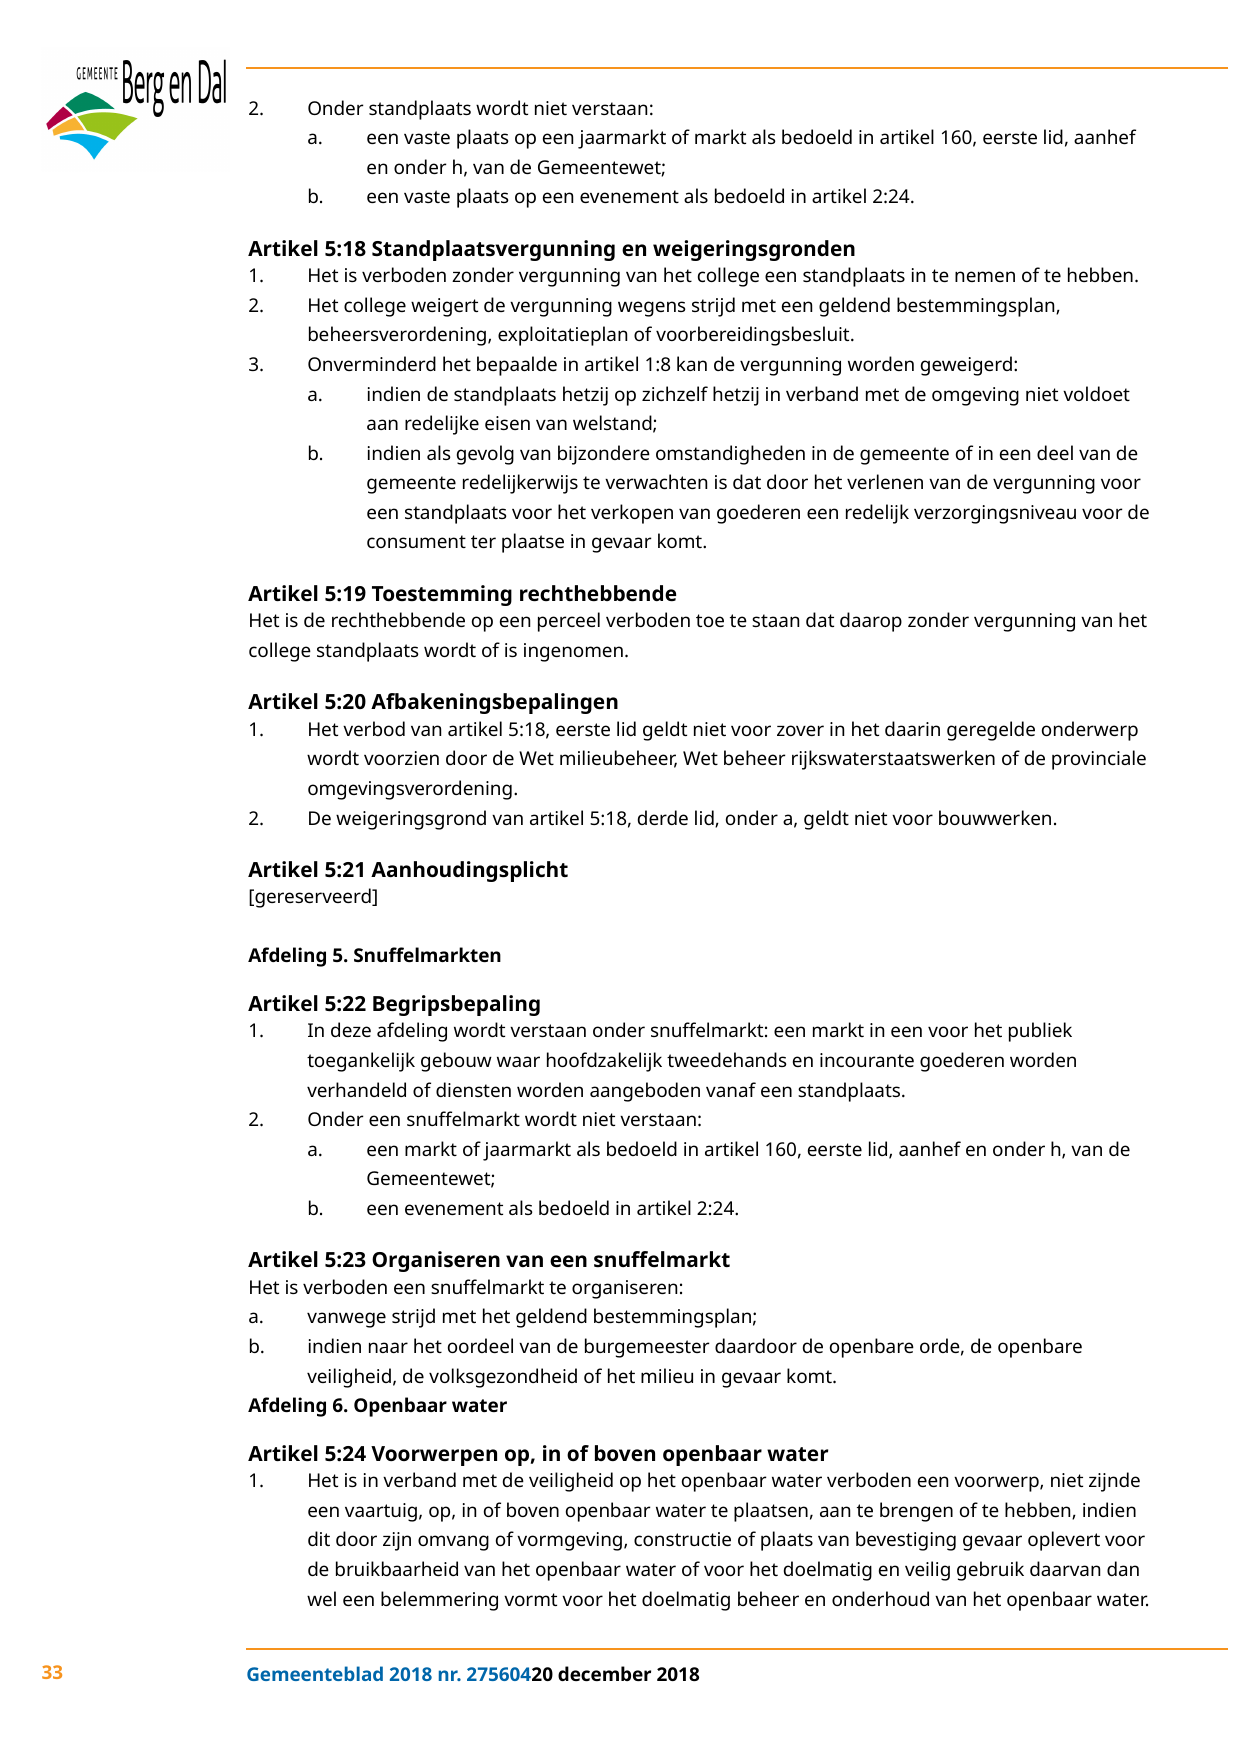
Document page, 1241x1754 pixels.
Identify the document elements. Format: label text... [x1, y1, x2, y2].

text Artikel 5:20 Afbakeningsbepalingen [248, 687, 1152, 716]
list Het college weigert de vergunning wegens strijd met een geldend bestemmingsplan, beheersverordening, exploitatieplan of voorbereidingsbesluit. [248, 292, 1152, 347]
list een markt of jaarmarkt als bedoeld in artikel 160, eerste lid, aanhef en onder h, van de Gemeentewet; [307, 1136, 1152, 1191]
text Afdeling 6. Openbaar water [248, 1392, 1152, 1418]
list Onder standplaats wordt niet verstaan: [248, 95, 1152, 121]
text [gereserveerd] [248, 883, 1152, 909]
text Het is de rechthebbende op een perceel verboden toe te staan dat daarop zonder vergunning van het college standplaats wordt of is ingenomen. [248, 607, 1152, 663]
text Het is verboden een snuffelmarkt te organiseren: [248, 1274, 1152, 1300]
text Artikel 5:18 Standplaatsvergunning en weigeringsgronden [248, 234, 1152, 262]
text Artikel 5:22 Begripsbepaling [248, 989, 1152, 1018]
list indien als gevolg van bijzondere omstandigheden in de gemeente of in een deel van de gemeente redelijkerwijs te verwachten is dat door het verlenen van de vergunning voor een standplaats voor het verkopen van goederen een redelijk verzorgingsniveau voor de consument ter plaatse in gevaar komt. [307, 440, 1152, 554]
text Artikel 5:24 Voorwerpen op, in of boven openbaar water [248, 1439, 1152, 1467]
list De weigeringsgrond van artikel 5:18, derde lid, onder a, geldt niet voor bouwwerken. [248, 805, 1152, 830]
list vanwege strijd met het geldend bestemmingsplan; [248, 1304, 1152, 1329]
text Afdeling 5. Snuffelmarkten [248, 943, 1152, 968]
list een evenement als bedoeld in artikel 2:24. [307, 1195, 1152, 1221]
list Het is in verband met de veiligheid op het openbaar water verboden een voorwerp, niet zijnde een vaartuig, op, in of boven openbaar water te plaatsen, aan te brengen of te hebben, indien dit door zijn omvang of vormgeving, constructie of plaats van bevestiging gevaar oplevert voor de bruikbaarheid van het openbaar water of voor het doelmatig en veilig gebruik daarvan dan wel een belemmering vormt voor het doelmatig beheer en onderhoud van het openbaar water. [248, 1467, 1152, 1611]
text Artikel 5:23 Organiseren van een snuffelmarkt [248, 1246, 1152, 1274]
list een vaste plaats op een jaarmarkt of markt als bedoeld in artikel 160, eerste lid, aanhef en onder h, van de Gemeentewet; [307, 124, 1152, 180]
text Artikel 5:19 Toestemming rechthebbende [248, 579, 1152, 607]
text Artikel 5:21 Aanhoudingsplicht [248, 855, 1152, 883]
picture [41, 47, 231, 172]
list In deze afdeling wordt verstaan onder snuffelmarkt: een markt in een voor het publiek toegankelijk gebouw waar hoofdzakelijk tweedehands en incourante goederen worden verhandeld of diensten worden aangeboden vanaf een standplaats. [248, 1018, 1152, 1103]
list Het is verboden zonder vergunning van het college een standplaats in te nemen of te hebben. [248, 262, 1152, 288]
list indien naar het oordeel van de burgemeester daardoor de openbare orde, de openbare veiligheid, de volksgezondheid of het milieu in gevaar komt. [248, 1333, 1152, 1388]
list een vaste plaats op een evenement als bedoeld in artikel 2:24. [307, 183, 1152, 209]
list Het verbod van artikel 5:18, eerste lid geldt niet voor zover in het daarin geregelde onderwerp wordt voorzien door de Wet milieubeheer, Wet beheer rijkswaterstaatswerken of de provinciale omgevingsverordening. [248, 716, 1152, 801]
list Onder een snuffelmarkt wordt niet verstaan: [248, 1106, 1152, 1132]
list indien de standplaats hetzij op zichzelf hetzij in verband met de omgeving niet voldoet aan redelijke eisen van welstand; [307, 381, 1152, 436]
list Onverminderd het bepaalde in artikel 1:8 kan de vergunning worden geweigerd: [248, 351, 1152, 377]
